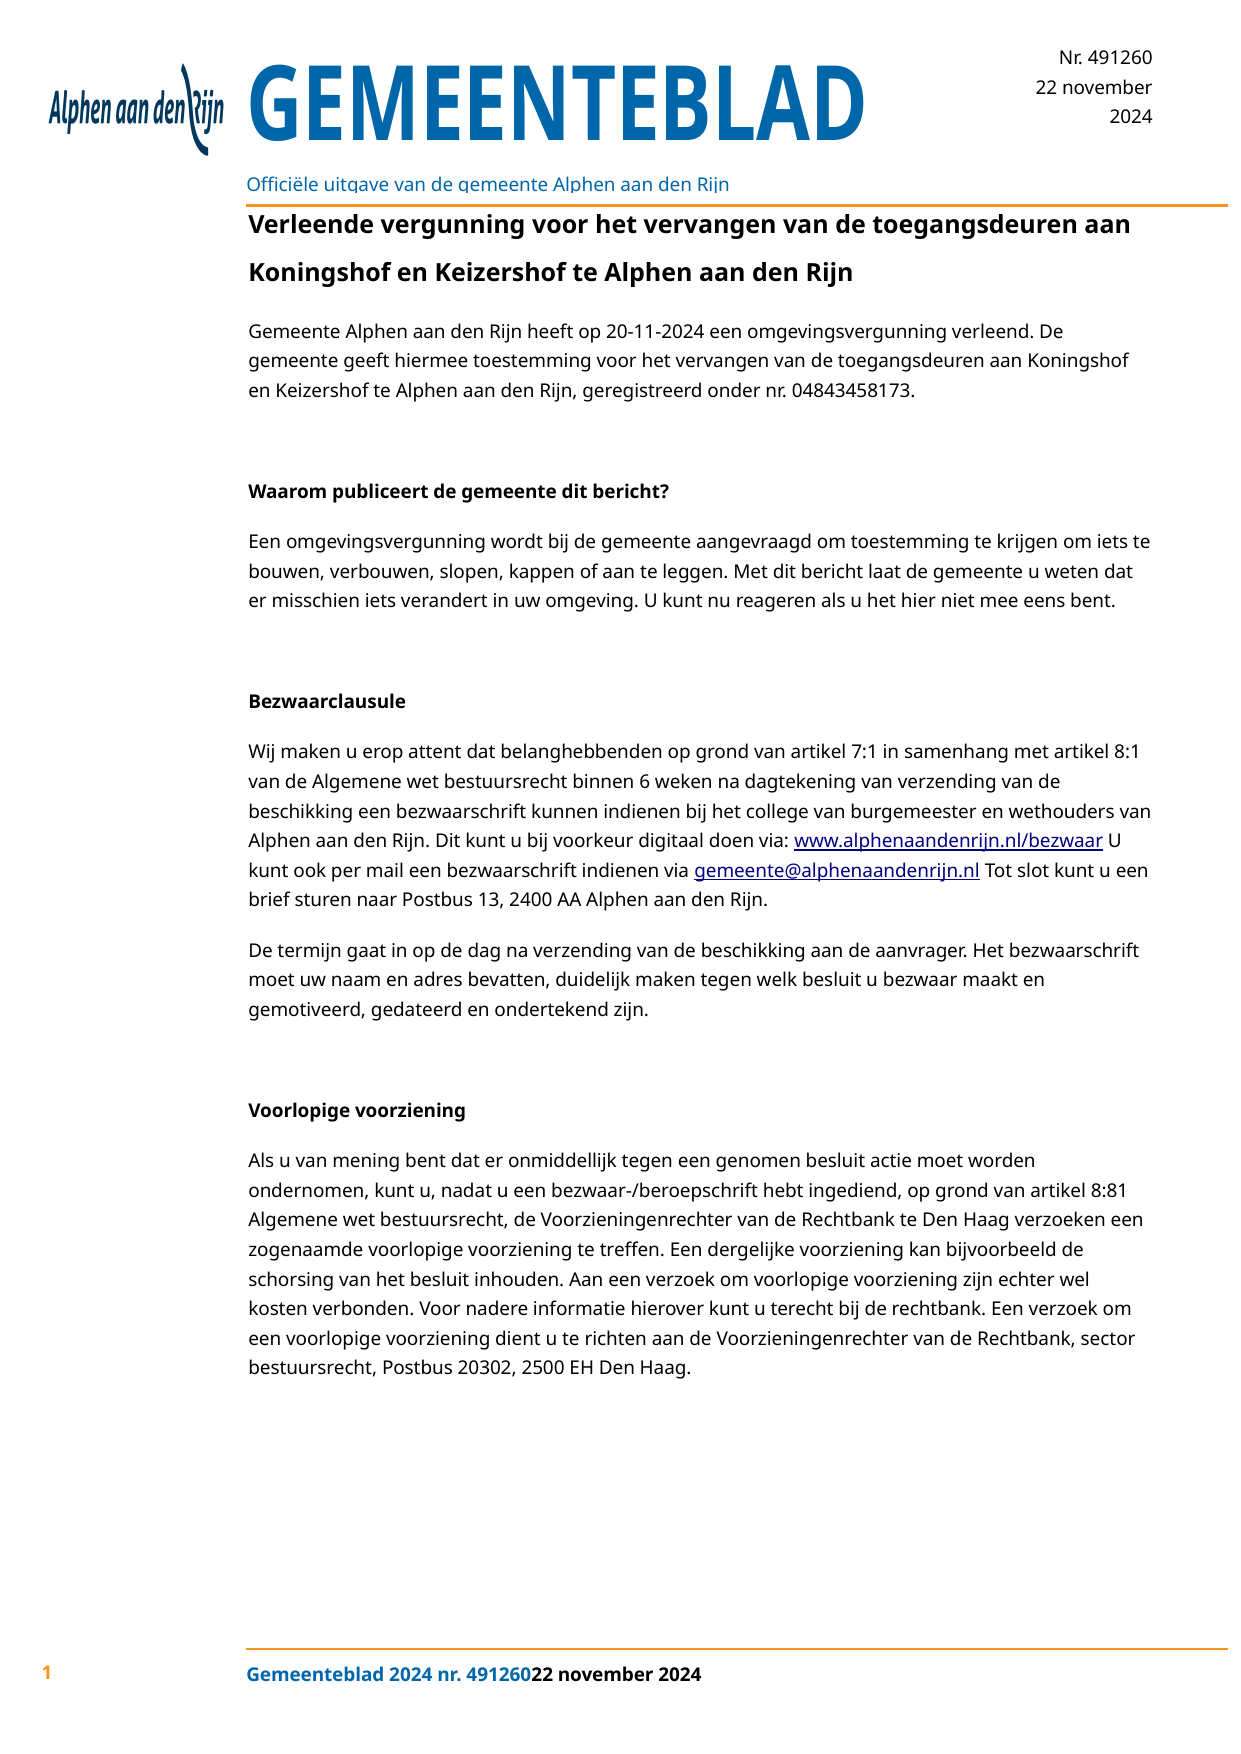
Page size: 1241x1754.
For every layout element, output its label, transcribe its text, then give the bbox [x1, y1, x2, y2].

text Gemeente Alphen aan den Rijn heeft op 20-11-2024 een omgevingsvergunning verleend. De gemeente geeft hiermee toestemming voor het vervangen van de toegangsdeuren aan Koningshof en Keizershof te Alphen aan den Rijn, geregistreerd onder nr. 04843458173. [248, 318, 1152, 403]
text Als u van mening bent dat er onmiddellijk tegen een genomen besluit actie moet worden ondernomen, kunt u, nadat u een bezwaar-/beroepschrift hebt ingediend, op grond van artikel 8:81 Algemene wet bestuursrecht, de Voorzieningenrechter van de Rechtbank te Den Haag verzoeken een zogenaamde voorlopige voorziening te treffen. Een dergelijke voorziening kan bijvoorbeeld de schorsing van het besluit inhouden. Aan een verzoek om voorlopige voorziening zijn echter wel kosten verbonden. Voor nadere informatie hierover kunt u terecht bij de rechtbank. Een verzoek om een voorlopige voorziening dient u te richten aan de Voorzieningenrechter van de Rechtbank, sector bestuursrecht, Postbus 20302, 2500 EH Den Haag. [248, 1147, 1152, 1380]
text Waarom publiceert de gemeente dit bericht? [248, 478, 1152, 504]
text Bezwaarclausule [248, 688, 1152, 714]
text Een omgevingsvergunning wordt bij de gemeente aangevraagd om toestemming te krijgen om iets te bouwen, verbouwen, slopen, kappen of aan te leggen. Met dit bericht laat de gemeente u weten dat er misschien iets verandert in uw omgeving. U kunt nu reageren als u het hier niet mee eens bent. [248, 528, 1152, 613]
picture [41, 47, 231, 172]
text De termijn gaat in op de dag na verzending van de beschikking aan de aanvrager. Het bezwaarschrift moet uw naam en adres bevatten, duidelijk maken tegen welk besluit u bezwaar maakt en gemotiveerd, gedateerd en ondertekend zijn. [248, 937, 1152, 1022]
text Voorlopige voorziening [248, 1097, 1152, 1123]
text Verleende vergunning voor het vervangen van de toegangsdeuren aan Koningshof en Keizershof te Alphen aan den Rijn [248, 207, 1152, 288]
text Wij maken u erop attent dat belanghebbenden op grond van artikel 7:1 in samenhang met artikel 8:1 van de Algemene wet bestuursrecht binnen 6 weken na dagtekening van verzending van de beschikking een bezwaarschrift kunnen indienen bij het college van burgemeester en wethouders van Alphen aan den Rijn. Dit kunt u bij voorkeur digitaal doen via: www.alphenaandenrijn.nl/bezwaar U kunt ook per mail een bezwaarschrift indienen via gemeente@alphenaandenrijn.nl Tot slot kunt u een brief sturen naar Postbus 13, 2400 AA Alphen aan den Rijn. [248, 739, 1152, 912]
